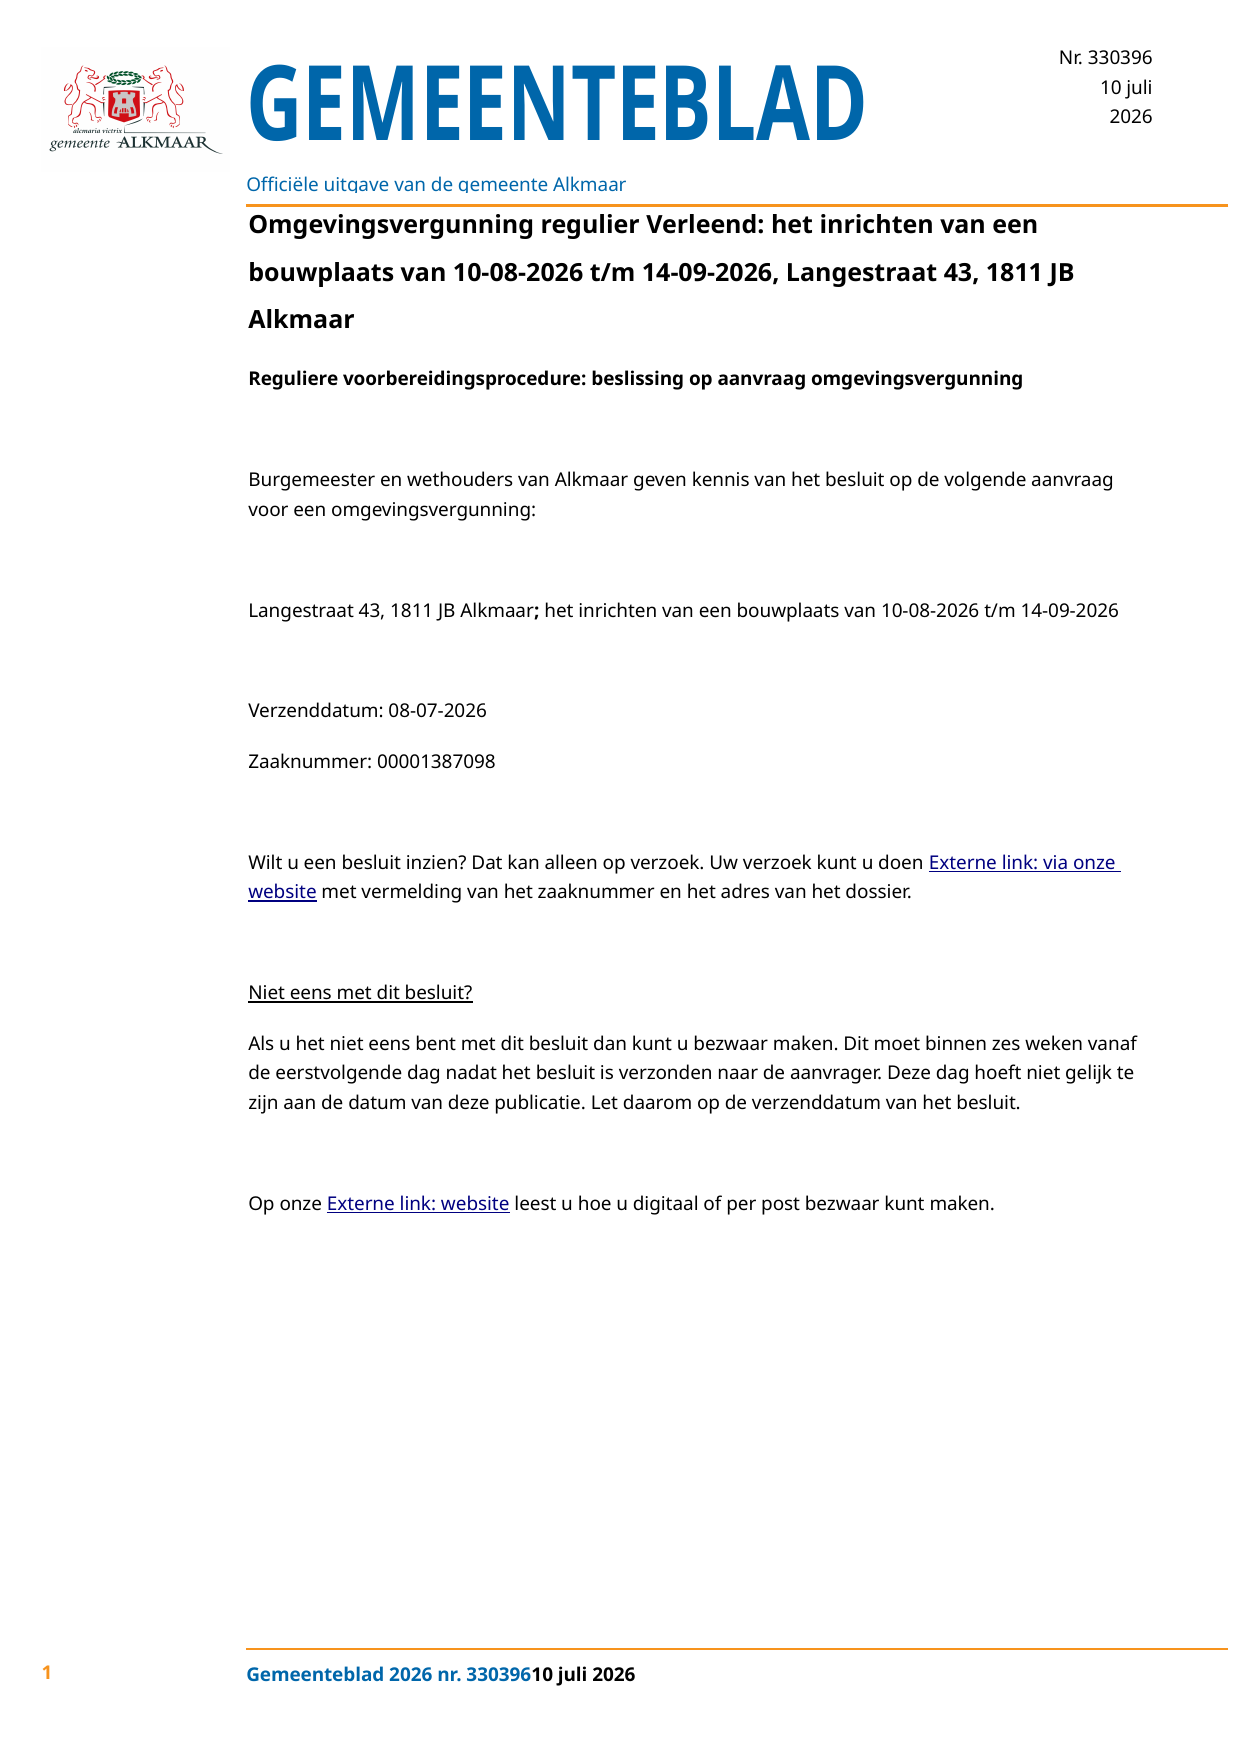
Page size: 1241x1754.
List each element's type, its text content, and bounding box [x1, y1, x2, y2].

text Omgevingsvergunning regulier Verleend: het inrichten van een bouwplaats van 10-08-2026 t/m 14-09-2026, Langestraat 43, 1811 JB Alkmaar [248, 207, 1152, 336]
text Als u het niet eens bent met dit besluit dan kunt u bezwaar maken. Dit moet binnen zes weken vanaf de eerstvolgende dag nadat het besluit is verzonden naar de aanvrager. Deze dag hoeft niet gelijk te zijn aan de datum van deze publicatie. Let daarom op de verzenddatum van het besluit. [248, 1030, 1152, 1114]
text Burgemeester en wethouders van Alkmaar geven kennis van het besluit op de volgende aanvraag voor een omgevingsvergunning: [248, 466, 1152, 522]
text Verzenddatum: 08-07-2026 [248, 698, 1152, 723]
text Zaaknummer: 00001387098 [248, 748, 1152, 774]
text Niet eens met dit besluit? [248, 979, 1152, 1005]
text Reguliere voorbereidingsprocedure: beslissing op aanvraag omgevingsvergunning [248, 366, 1152, 391]
picture [41, 47, 231, 172]
text Langestraat 43, 1811 JB Alkmaar; het inrichten van een bouwplaats van 10-08-2026 t/m 14-09-2026 [248, 597, 1152, 622]
text Op onze Externe link: website leest u hoe u digitaal of per post bezwaar kunt maken. [248, 1190, 1152, 1215]
text Wilt u een besluit inzien? Dat kan alleen op verzoek. Uw verzoek kunt u doen Externe link: via onze website met vermelding van het zaaknummer en het adres van het dossier. [248, 849, 1152, 904]
